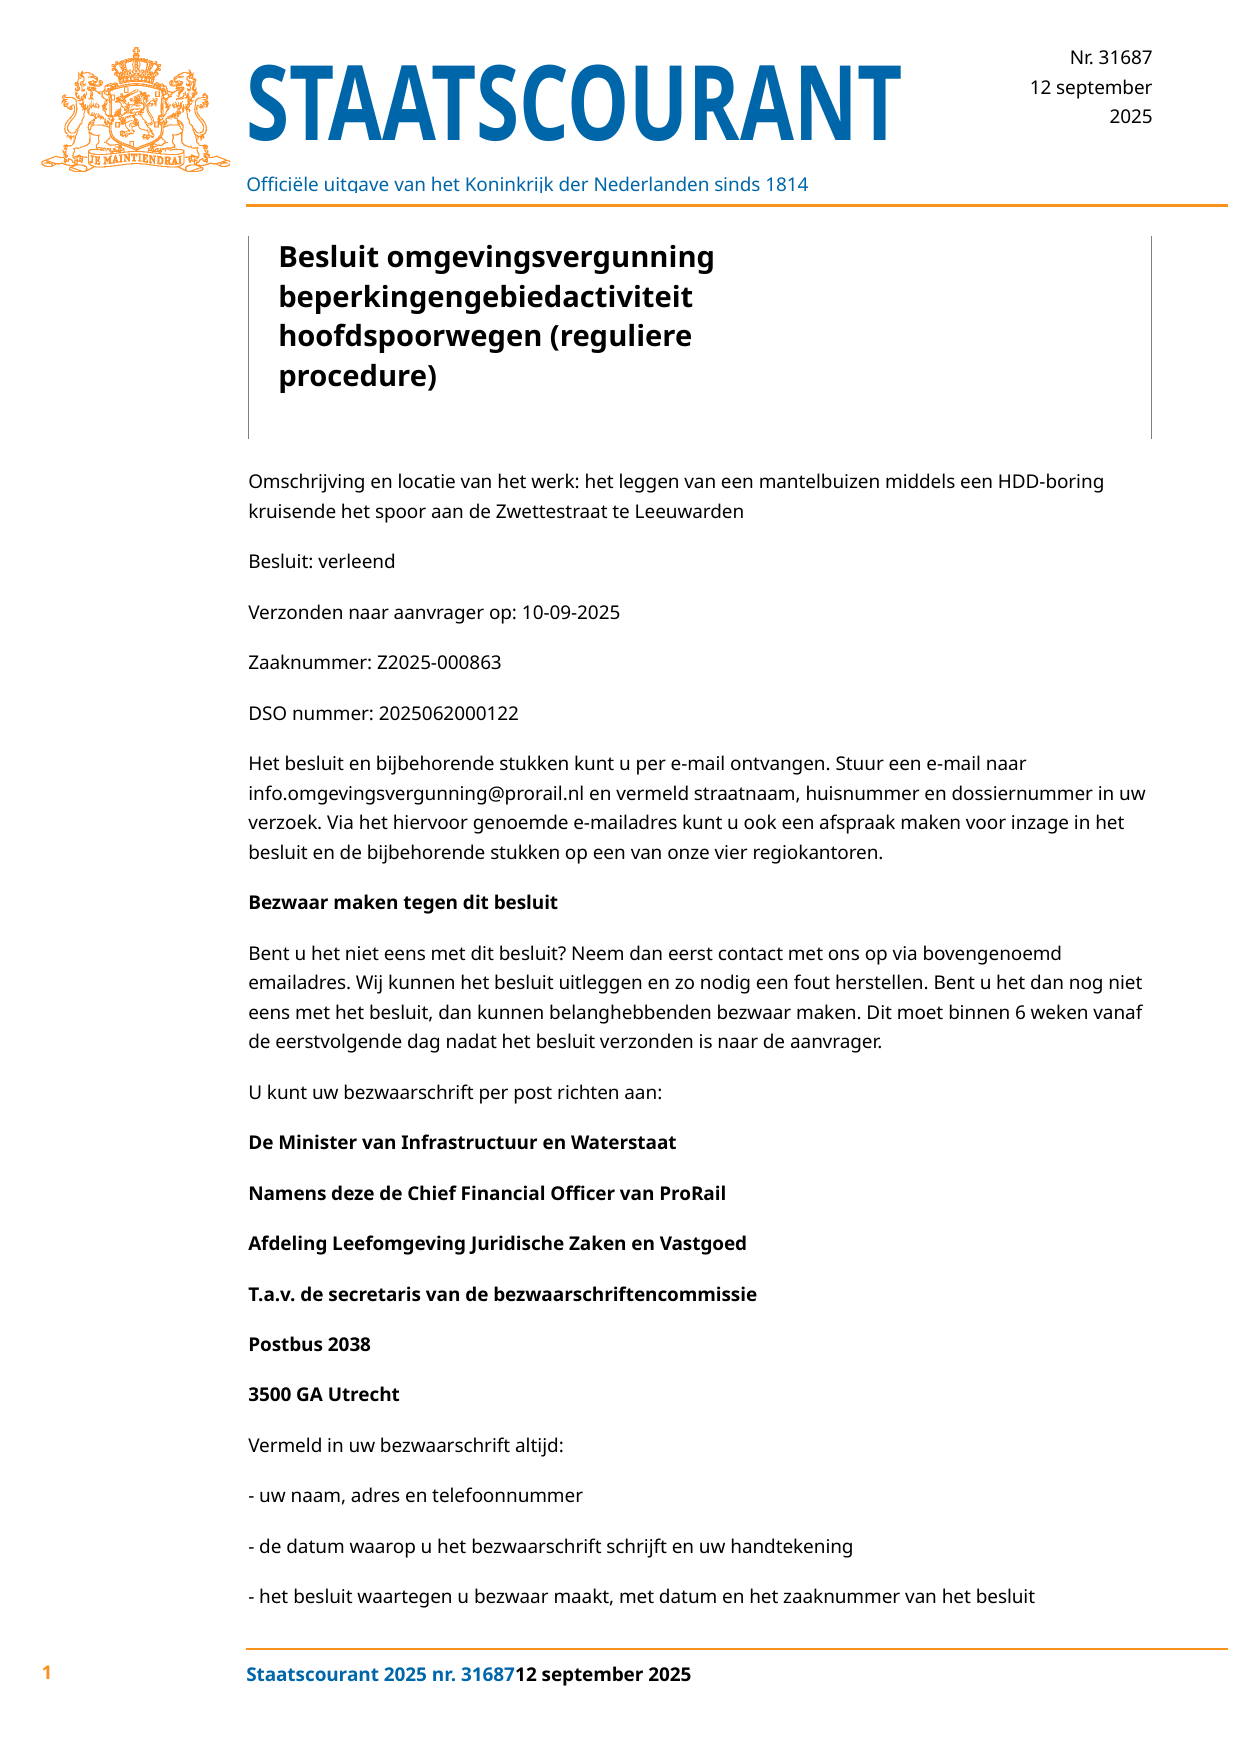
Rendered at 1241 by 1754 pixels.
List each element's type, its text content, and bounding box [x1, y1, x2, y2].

text Besluit: verleend [248, 549, 1152, 574]
text U kunt uw bezwaarschrift per post richten aan: [248, 1079, 1152, 1105]
table_header [1090, 236, 1151, 413]
text Vermeld in uw bezwaarschrift altijd: [248, 1432, 1152, 1458]
text Bent u het niet eens met dit besluit? Neem dan eerst contact met ons op via bovengenoemd emailadres. Wij kunnen het besluit uitleggen en zo nodig een fout herstellen. Bent u het dan nog niet eens met het besluit, dan kunnen belanghebbenden bezwaar maken. Dit moet binnen 6 weken vanaf de eerstvolgende dag nadat het besluit verzonden is naar de aanvrager. [248, 940, 1152, 1054]
table_header Besluit omgevingsvergunning beperkingengebiedactiviteit hoofdspoorwegen (reguliere procedure) [249, 236, 850, 439]
text - uw naam, adres en telefoonnummer [248, 1482, 1152, 1508]
text DSO nummer: 2025062000122 [248, 700, 1152, 726]
text T.a.v. de secretaris van de bezwaarschriftencommissie [248, 1281, 1152, 1306]
text - de datum waarop u het bezwaarschrift schrijft en uw handtekening [248, 1533, 1152, 1558]
text Zaaknummer: Z2025-000863 [248, 649, 1152, 675]
text 3500 GA Utrecht [248, 1382, 1152, 1407]
text Bezwaar maken tegen dit besluit [248, 889, 1152, 915]
table_header [850, 414, 1151, 439]
picture [41, 47, 231, 172]
picture [912, 236, 1090, 414]
text - het besluit waartegen u bezwaar maakt, met datum en het zaaknummer van het besluit [248, 1583, 1152, 1609]
text Afdeling Leefomgeving Juridische Zaken en Vastgoed [248, 1230, 1152, 1256]
text Het besluit en bijbehorende stukken kunt u per e-mail ontvangen. Stuur een e-mail naar info.omgevingsvergunning@prorail.nl en vermeld straatnaam, huisnummer en dossiernummer in uw verzoek. Via het hiervoor genoemde e-mailadres kunt u ook een afspraak maken voor inzage in het besluit en de bijbehorende stukken op een van onze vier regiokantoren. [248, 750, 1152, 865]
text Namens deze de Chief Financial Officer van ProRail [248, 1180, 1152, 1206]
text Postbus 2038 [248, 1331, 1152, 1357]
text Verzonden naar aanvrager op: 10-09-2025 [248, 599, 1152, 625]
text De Minister van Infrastructuur en Waterstaat [248, 1129, 1152, 1155]
table_header [850, 236, 912, 413]
text Omschrijving en locatie van het werk: het leggen van een mantelbuizen middels een HDD-boring kruisende het spoor aan de Zwettestraat te Leeuwarden [248, 469, 1152, 524]
